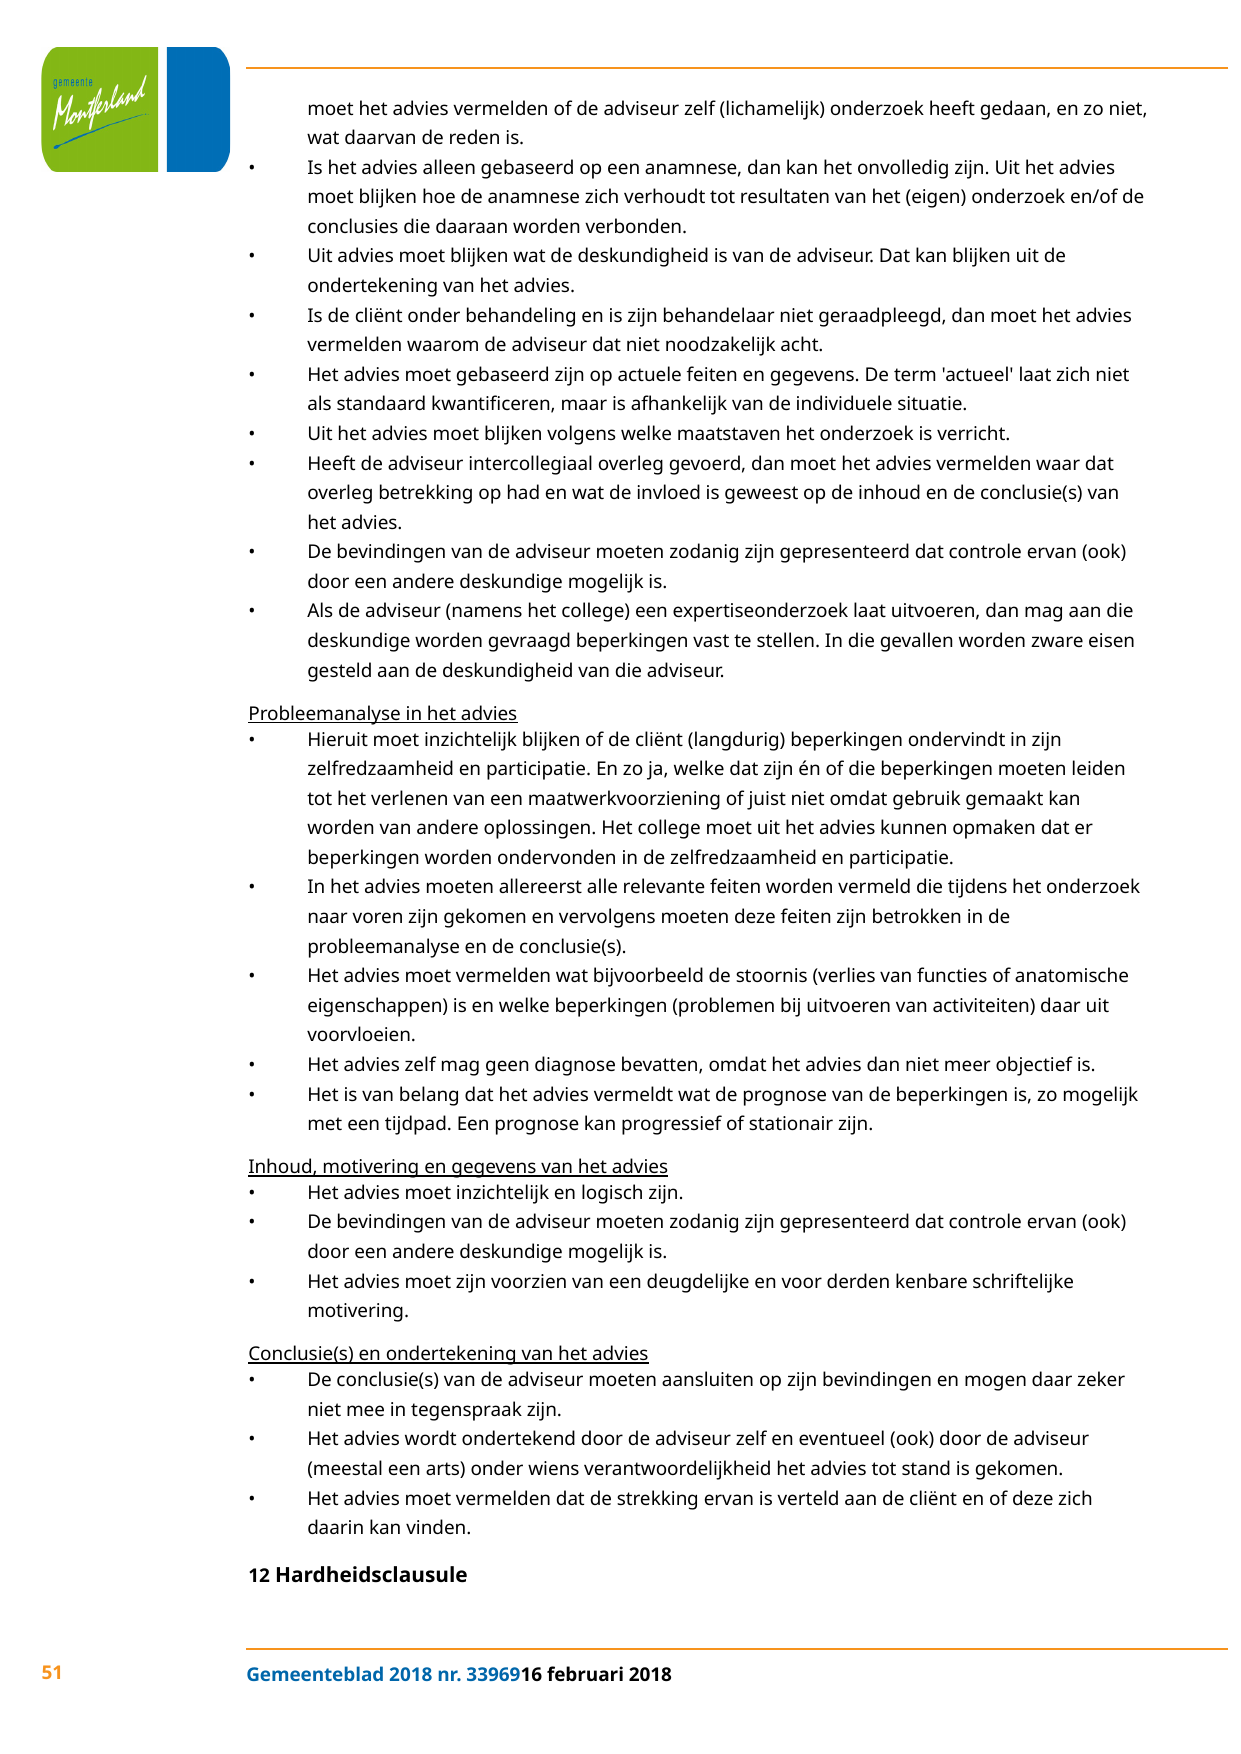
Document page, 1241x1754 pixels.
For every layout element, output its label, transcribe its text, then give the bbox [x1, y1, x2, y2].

list Het advies zelf mag geen diagnose bevatten, omdat het advies dan niet meer objectief is. [248, 1051, 1152, 1077]
list Het advies moet zijn voorzien van een deugdelijke en voor derden kenbare schriftelijke motivering. [248, 1268, 1152, 1323]
list Het advies moet gebaseerd zijn op actuele feiten en gegevens. De term 'actueel' laat zich niet als standaard kwantificeren, maar is afhankelijk van de individuele situatie. [248, 361, 1152, 416]
list moet het advies vermelden of de adviseur zelf (lichamelijk) onderzoek heeft gedaan, en zo niet, wat daarvan de reden is. [248, 95, 1152, 150]
list Is het advies alleen gebaseerd op een anamnese, dan kan het onvolledig zijn. Uit het advies moet blijken hoe de anamnese zich verhoudt tot resultaten van het (eigen) onderzoek en/of de conclusies die daaraan worden verbonden. [248, 154, 1152, 239]
list De conclusie(s) van de adviseur moeten aansluiten op zijn bevindingen en mogen daar zeker niet mee in tegenspraak zijn. [248, 1366, 1152, 1422]
list De bevindingen van de adviseur moeten zodanig zijn gepresenteerd dat controle ervan (ook) door een andere deskundige mogelijk is. [248, 538, 1152, 594]
list In het advies moeten allereerst alle relevante feiten worden vermeld die tijdens het onderzoek naar voren zijn gekomen en vervolgens moeten deze feiten zijn betrokken in de probleemanalyse en de conclusie(s). [248, 874, 1152, 958]
list Uit het advies moet blijken volgens welke maatstaven het onderzoek is verricht. [248, 420, 1152, 446]
list De bevindingen van de adviseur moeten zodanig zijn gepresenteerd dat controle ervan (ook) door een andere deskundige mogelijk is. [248, 1209, 1152, 1264]
list Hieruit moet inzichtelijk blijken of de cliënt (langdurig) beperkingen ondervindt in zijn zelfredzaamheid en participatie. En zo ja, welke dat zijn én of die beperkingen moeten leiden tot het verlenen van een maatwerkvoorziening of juist niet omdat gebruik gemaakt kan worden van andere oplossingen. Het college moet uit het advies kunnen opmaken dat er beperkingen worden ondervonden in de zelfredzaamheid en participatie. [248, 726, 1152, 870]
text 12 Hardheidsclausule [248, 1560, 1152, 1588]
list Het advies moet inzichtelijk en logisch zijn. [248, 1179, 1152, 1205]
list Uit advies moet blijken wat de deskundigheid is van de adviseur. Dat kan blijken uit de ondertekening van het advies. [248, 243, 1152, 298]
list Als de adviseur (namens het college) een expertiseonderzoek laat uitvoeren, dan mag aan die deskundige worden gevraagd beperkingen vast te stellen. In die gevallen worden zware eisen gesteld aan de deskundigheid van die adviseur. [248, 598, 1152, 683]
list Het advies wordt ondertekend door de adviseur zelf en eventueel (ook) door de adviseur (meestal een arts) onder wiens verantwoordelijkheid het advies tot stand is gekomen. [248, 1426, 1152, 1481]
list Het advies moet vermelden wat bijvoorbeeld de stoornis (verlies van functies of anatomische eigenschappen) is en welke beperkingen (problemen bij uitvoeren van activiteiten) daar uit voorvloeien. [248, 962, 1152, 1047]
list Is de cliënt onder behandeling en is zijn behandelaar niet geraadpleegd, dan moet het advies vermelden waarom de adviseur dat niet noodzakelijk acht. [248, 302, 1152, 357]
text Inhoud, motivering en gegevens van het advies [248, 1153, 1152, 1179]
picture [41, 47, 231, 172]
text Probleemanalyse in het advies [248, 700, 1152, 726]
list Het advies moet vermelden dat de strekking ervan is verteld aan de cliënt en of deze zich daarin kan vinden. [248, 1485, 1152, 1540]
list Het is van belang dat het advies vermeldt wat de prognose van de beperkingen is, zo mogelijk met een tijdpad. Een prognose kan progressief of stationair zijn. [248, 1081, 1152, 1136]
text Conclusie(s) en ondertekening van het advies [248, 1341, 1152, 1366]
list Heeft de adviseur intercollegiaal overleg gevoerd, dan moet het advies vermelden waar dat overleg betrekking op had en wat de invloed is geweest op de inhoud en de conclusie(s) van het advies. [248, 450, 1152, 535]
